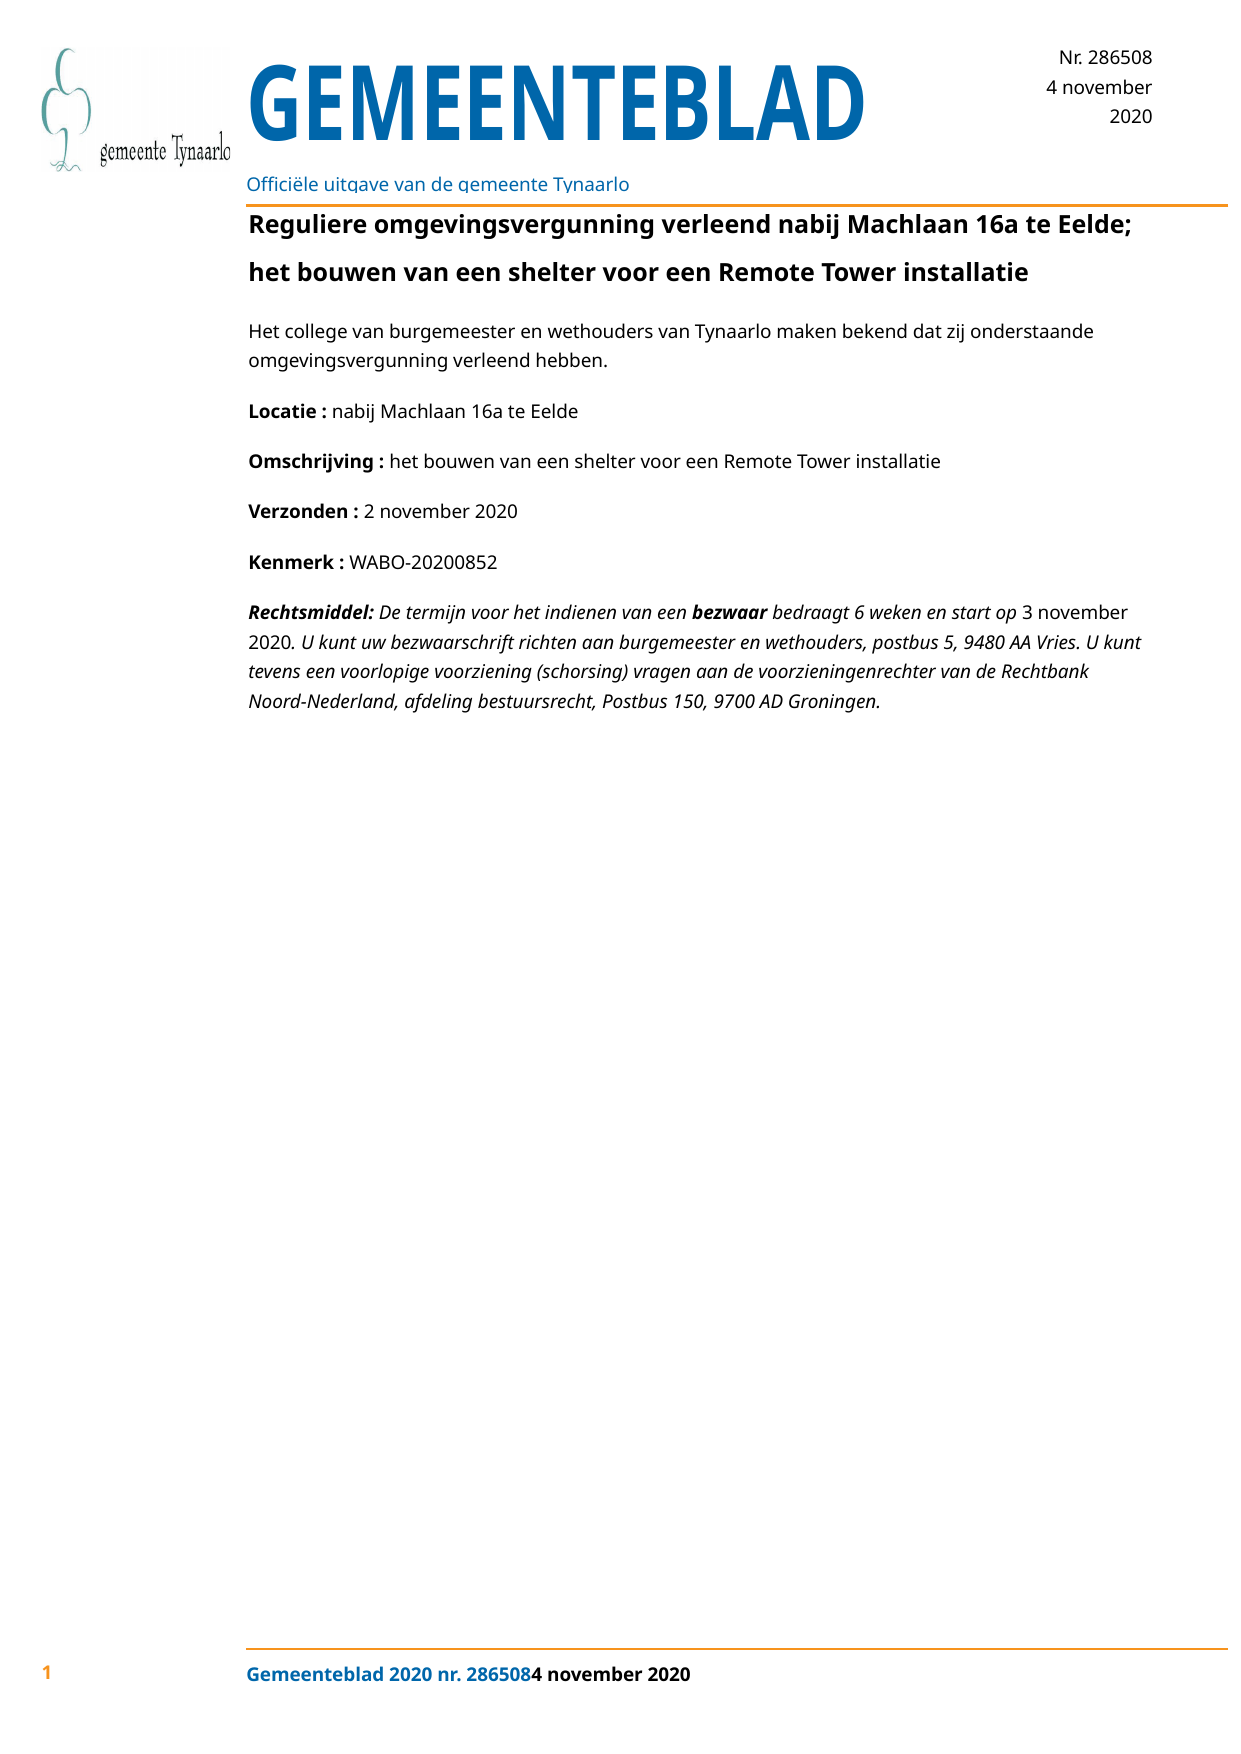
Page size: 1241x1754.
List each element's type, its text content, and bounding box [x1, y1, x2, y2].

text Omschrijving : het bouwen van een shelter voor een Remote Tower installatie [248, 448, 1152, 474]
text Reguliere omgevingsvergunning verleend nabij Machlaan 16a te Eelde; het bouwen van een shelter voor een Remote Tower installatie [248, 207, 1152, 288]
text Verzonden : 2 november 2020 [248, 499, 1152, 524]
text Het college van burgemeester en wethouders van Tynaarlo maken bekend dat zij onderstaande omgevingsvergunning verleend hebben. [248, 318, 1152, 373]
text Kenmerk : WABO-20200852 [248, 549, 1152, 575]
text Rechtsmiddel: De termijn voor het indienen van een bezwaar bedraagt 6 weken en start op 3 november 2020. U kunt uw bezwaarschrift richten aan burgemeester en wethouders, postbus 5, 9480 AA Vries. U kunt tevens een voorlopige voorziening (schorsing) vragen aan de voorzieningenrechter van de Rechtbank Noord-Nederland, afdeling bestuursrecht, Postbus 150, 9700 AD Groningen. [248, 599, 1152, 714]
text Locatie : nabij Machlaan 16a te Eelde [248, 398, 1152, 424]
picture [41, 47, 231, 172]
